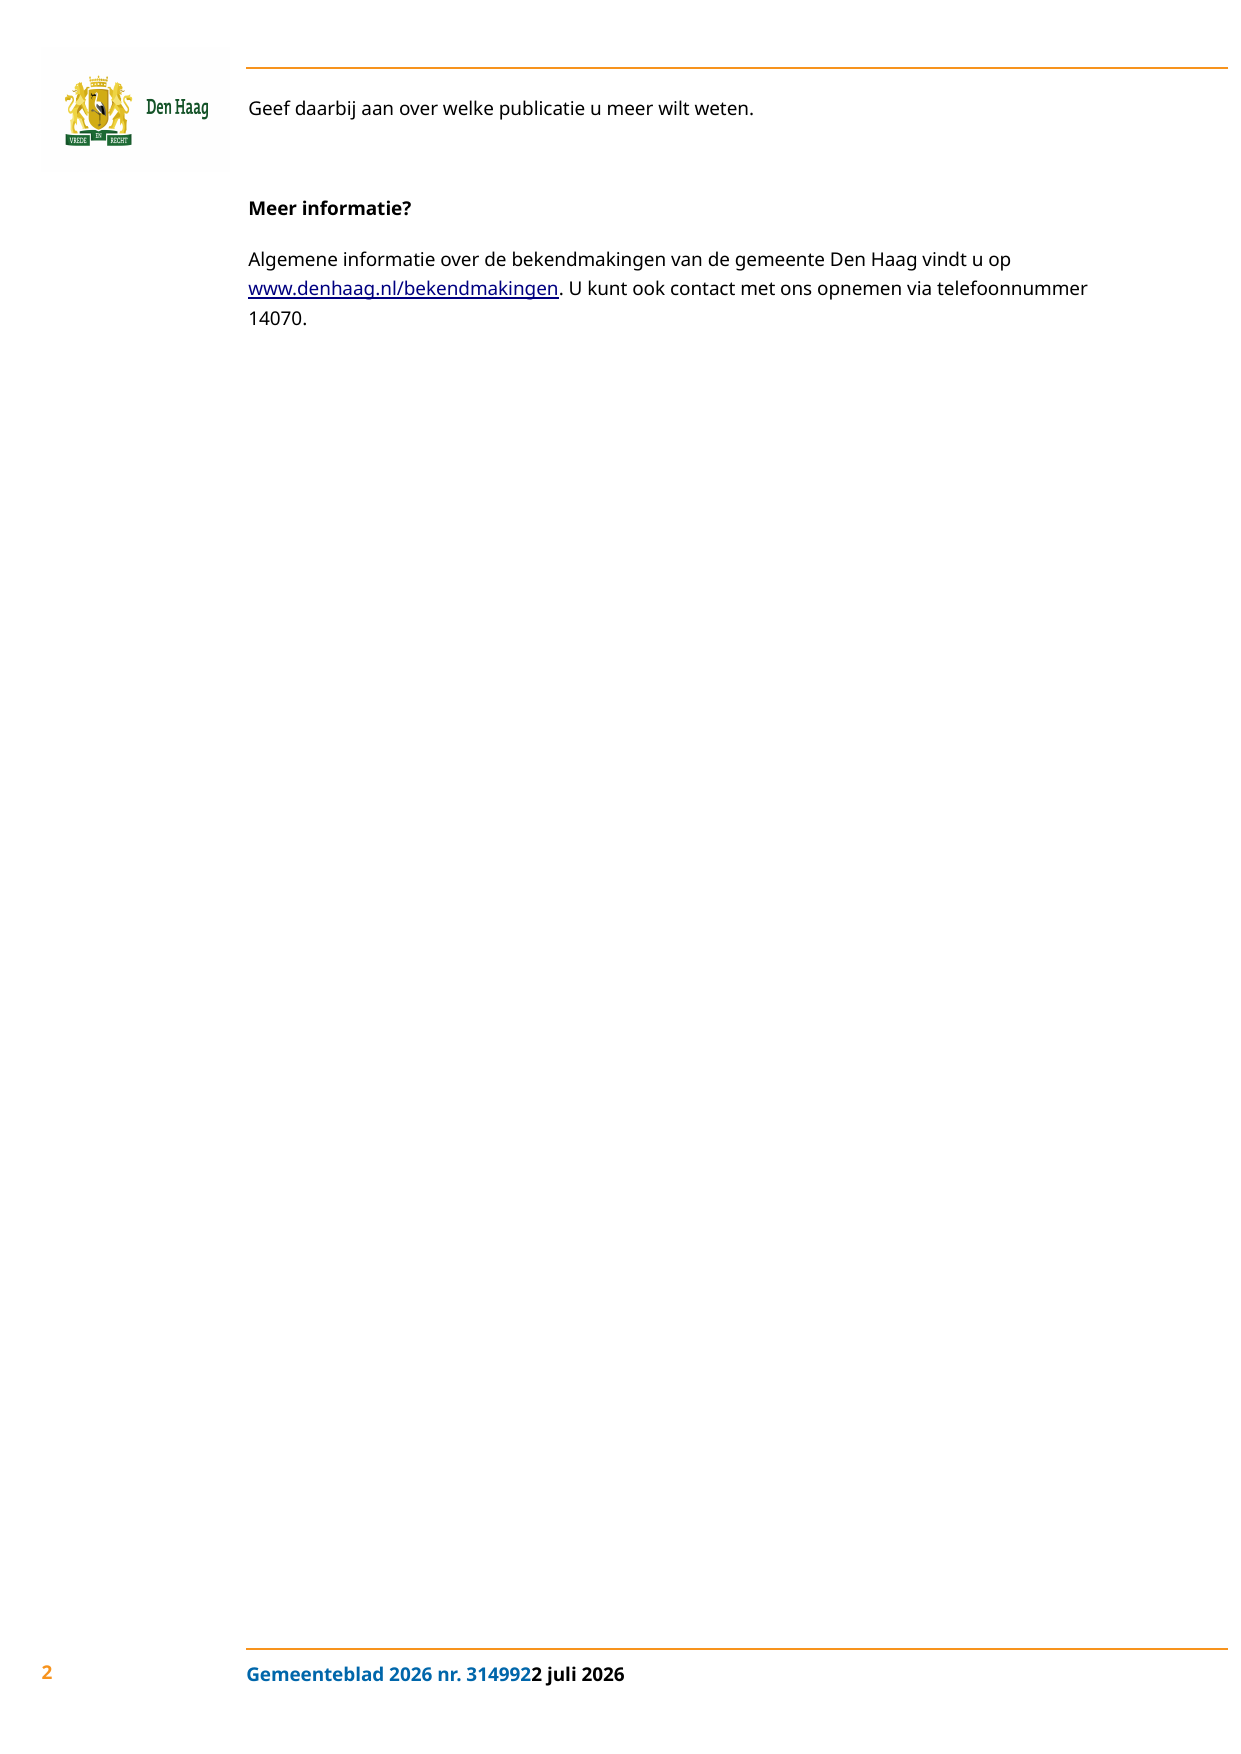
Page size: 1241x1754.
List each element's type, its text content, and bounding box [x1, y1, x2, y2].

text Algemene informatie over de bekendmakingen van de gemeente Den Haag vindt u op www.denhaag.nl/bekendmakingen. U kunt ook contact met ons opnemen via telefoonnummer 14070. [248, 246, 1152, 331]
text Meer informatie? [248, 196, 1152, 221]
picture [41, 47, 231, 172]
text Geef daarbij aan over welke publicatie u meer wilt weten. [248, 95, 1152, 121]
